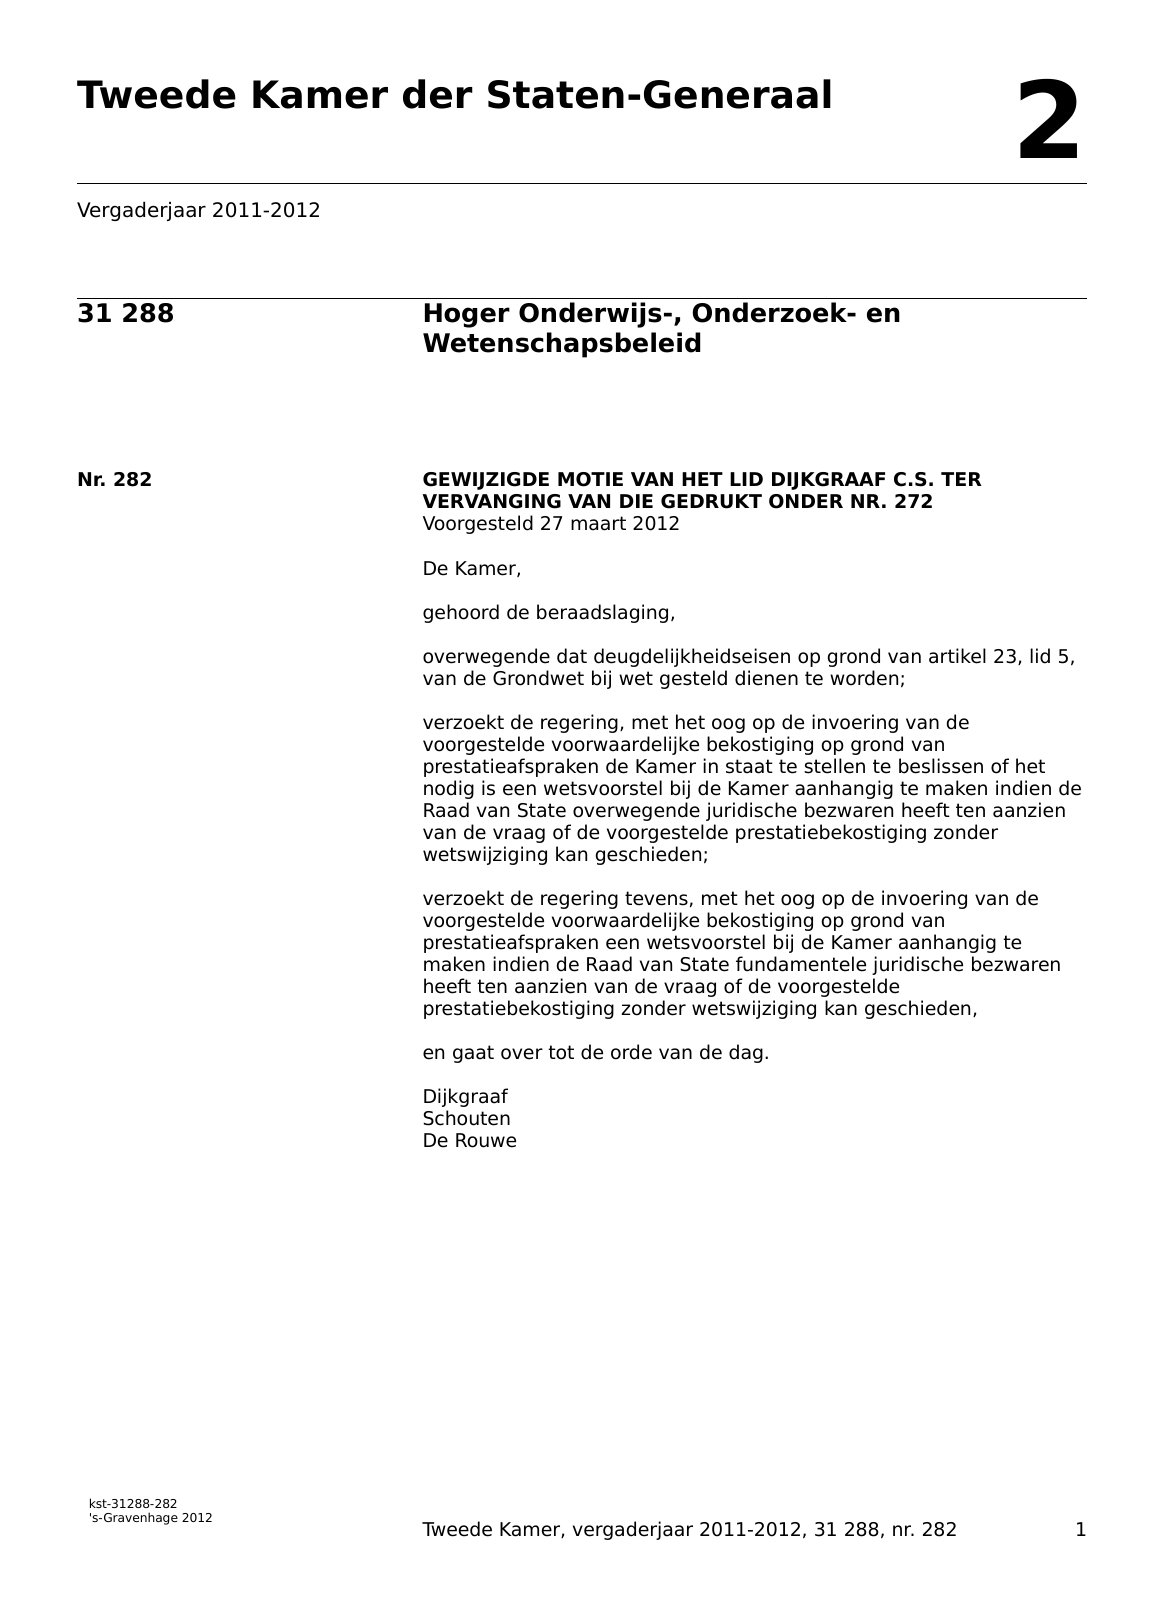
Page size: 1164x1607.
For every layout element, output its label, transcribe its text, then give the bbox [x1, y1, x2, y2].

subtitle Nr. 282 GEWIJZIGDE MOTIE VAN HET LID DIJKGRAAF C.S. TER VERVANGING VAN DIE GEDRUKT ONDER NR. 272 [77, 469, 1087, 513]
subtitle 31 288 Hoger Onderwijs-, Onderzoek- en Wetenschapsbeleid [77, 299, 1087, 358]
text Schouten [422, 1108, 1087, 1130]
table_cell Vergaderjaar 2011-2012 [77, 184, 1087, 298]
text Voorgesteld 27 maart 2012 [422, 513, 1087, 535]
text Dijkgraaf [422, 1086, 1087, 1108]
text verzoekt de regering, met het oog op de invoering van de voorgestelde voorwaardelijke bekostiging op grond van prestatieafspraken de Kamer in staat te stellen te beslissen of het nodig is een wetsvoorstel bij de Kamer aanhangig te maken indien de Raad van State overwegende juridische bezwaren heeft ten aanzien van de vraag of de voorgestelde prestatiebekostiging zonder wetswijziging kan geschieden; [422, 712, 1087, 866]
text 's-Gravenhage 2012 [88, 1511, 323, 1525]
text gehoord de beraadslaging, [422, 602, 1087, 624]
text overwegende dat deugdelijkheidseisen op grond van artikel 23, lid 5, van de Grondwet bij wet gesteld dienen te worden; [422, 646, 1087, 690]
text De Kamer, [422, 557, 1087, 579]
text en gaat over tot de orde van de dag. [422, 1042, 1087, 1064]
text De Rouwe [422, 1130, 1087, 1152]
text kst-31288-282 [88, 1497, 323, 1511]
table_header Tweede Kamer der Staten-Generaal [77, 59, 886, 183]
text verzoekt de regering tevens, met het oog op de invoering van de voorgestelde voorwaardelijke bekostiging op grond van prestatieafspraken een wetsvoorstel bij de Kamer aanhangig te maken indien de Raad van State fundamentele juridische bezwaren heeft ten aanzien van de vraag of de voorgestelde prestatiebekostiging zonder wetswijziging kan geschieden, [422, 888, 1087, 1020]
table_header 2 [886, 59, 1087, 183]
